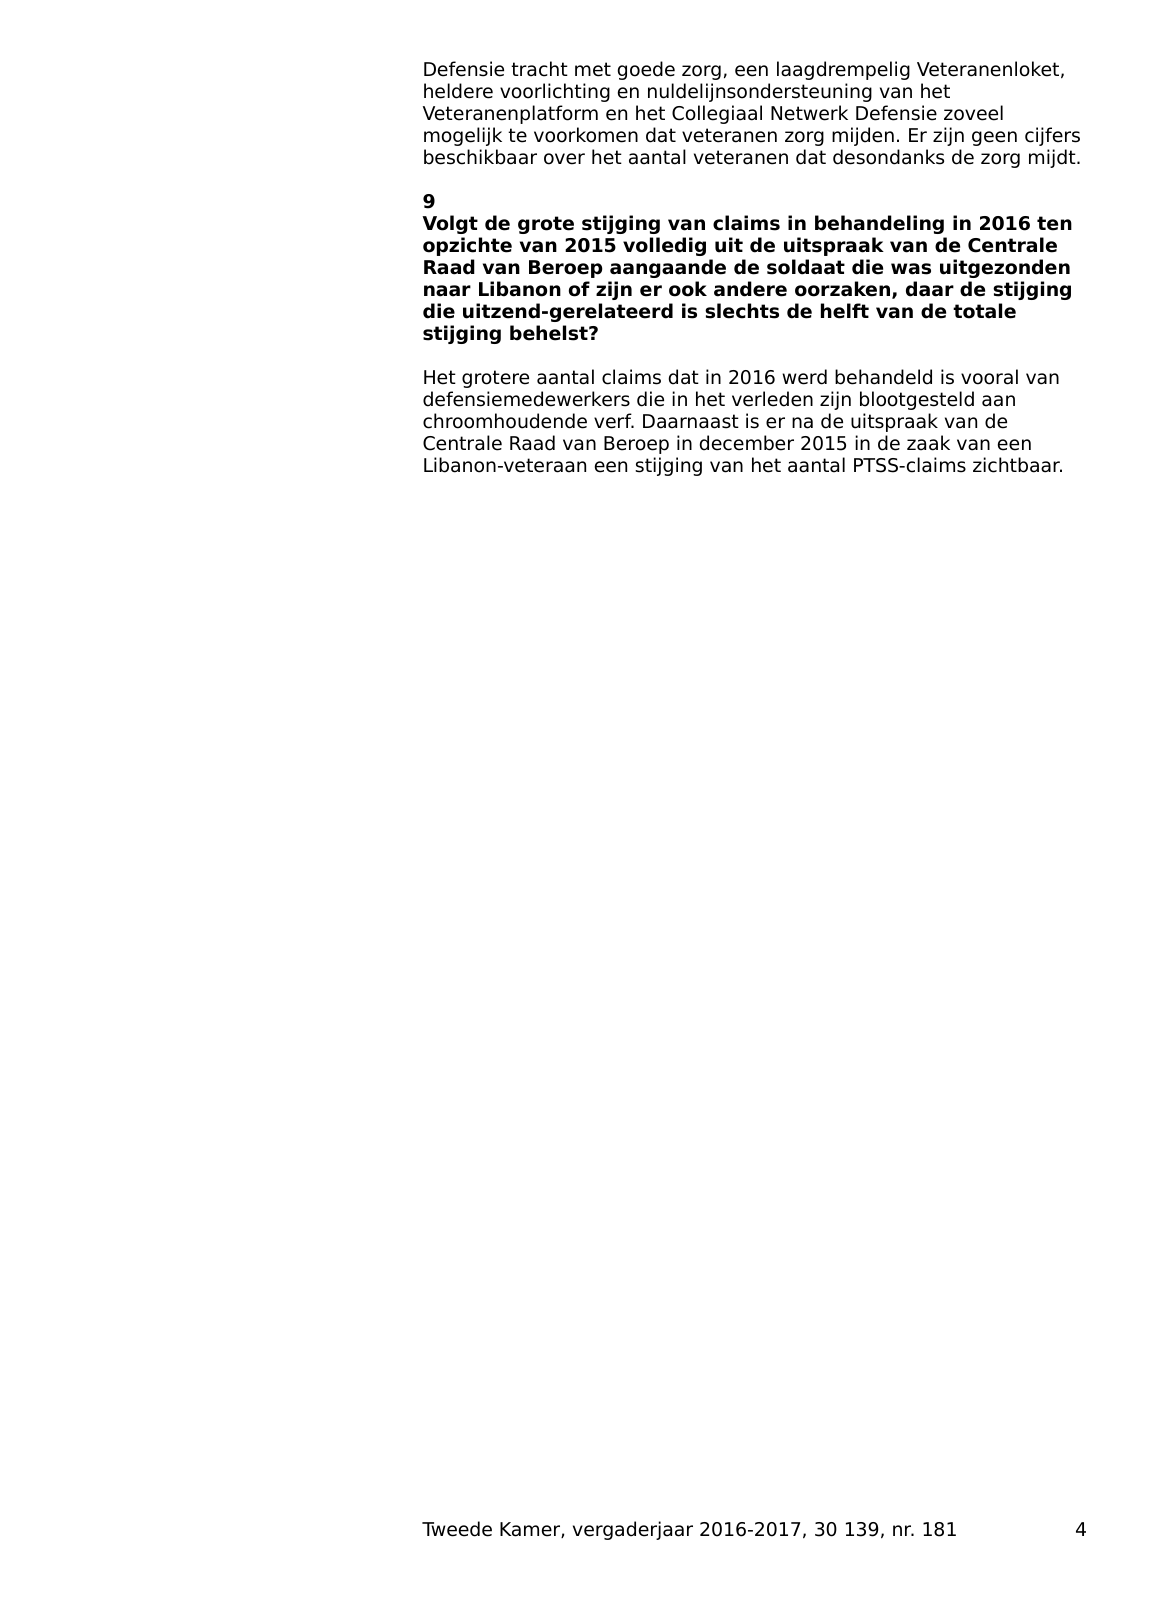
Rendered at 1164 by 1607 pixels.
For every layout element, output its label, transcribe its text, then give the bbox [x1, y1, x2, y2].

text 9 [422, 191, 1087, 213]
text Volgt de grote stijging van claims in behandeling in 2016 ten opzichte van 2015 volledig uit de uitspraak van de Centrale Raad van Beroep aangaande de soldaat die was uitgezonden naar Libanon of zijn er ook andere oorzaken, daar de stijging die uitzend-gerelateerd is slechts de helft van de totale stijging behelst? [422, 213, 1087, 345]
text Het grotere aantal claims dat in 2016 werd behandeld is vooral van defensiemedewerkers die in het verleden zijn blootgesteld aan chroomhoudende verf. Daarnaast is er na de uitspraak van de Centrale Raad van Beroep in december 2015 in de zaak van een Libanon-veteraan een stijging van het aantal PTSS-claims zichtbaar. [422, 367, 1087, 477]
text Defensie tracht met goede zorg, een laagdrempelig Veteranenloket, heldere voorlichting en nuldelijnsondersteuning van het Veteranenplatform en het Collegiaal Netwerk Defensie zoveel mogelijk te voorkomen dat veteranen zorg mijden. Er zijn geen cijfers beschikbaar over het aantal veteranen dat desondanks de zorg mijdt. [422, 59, 1087, 169]
